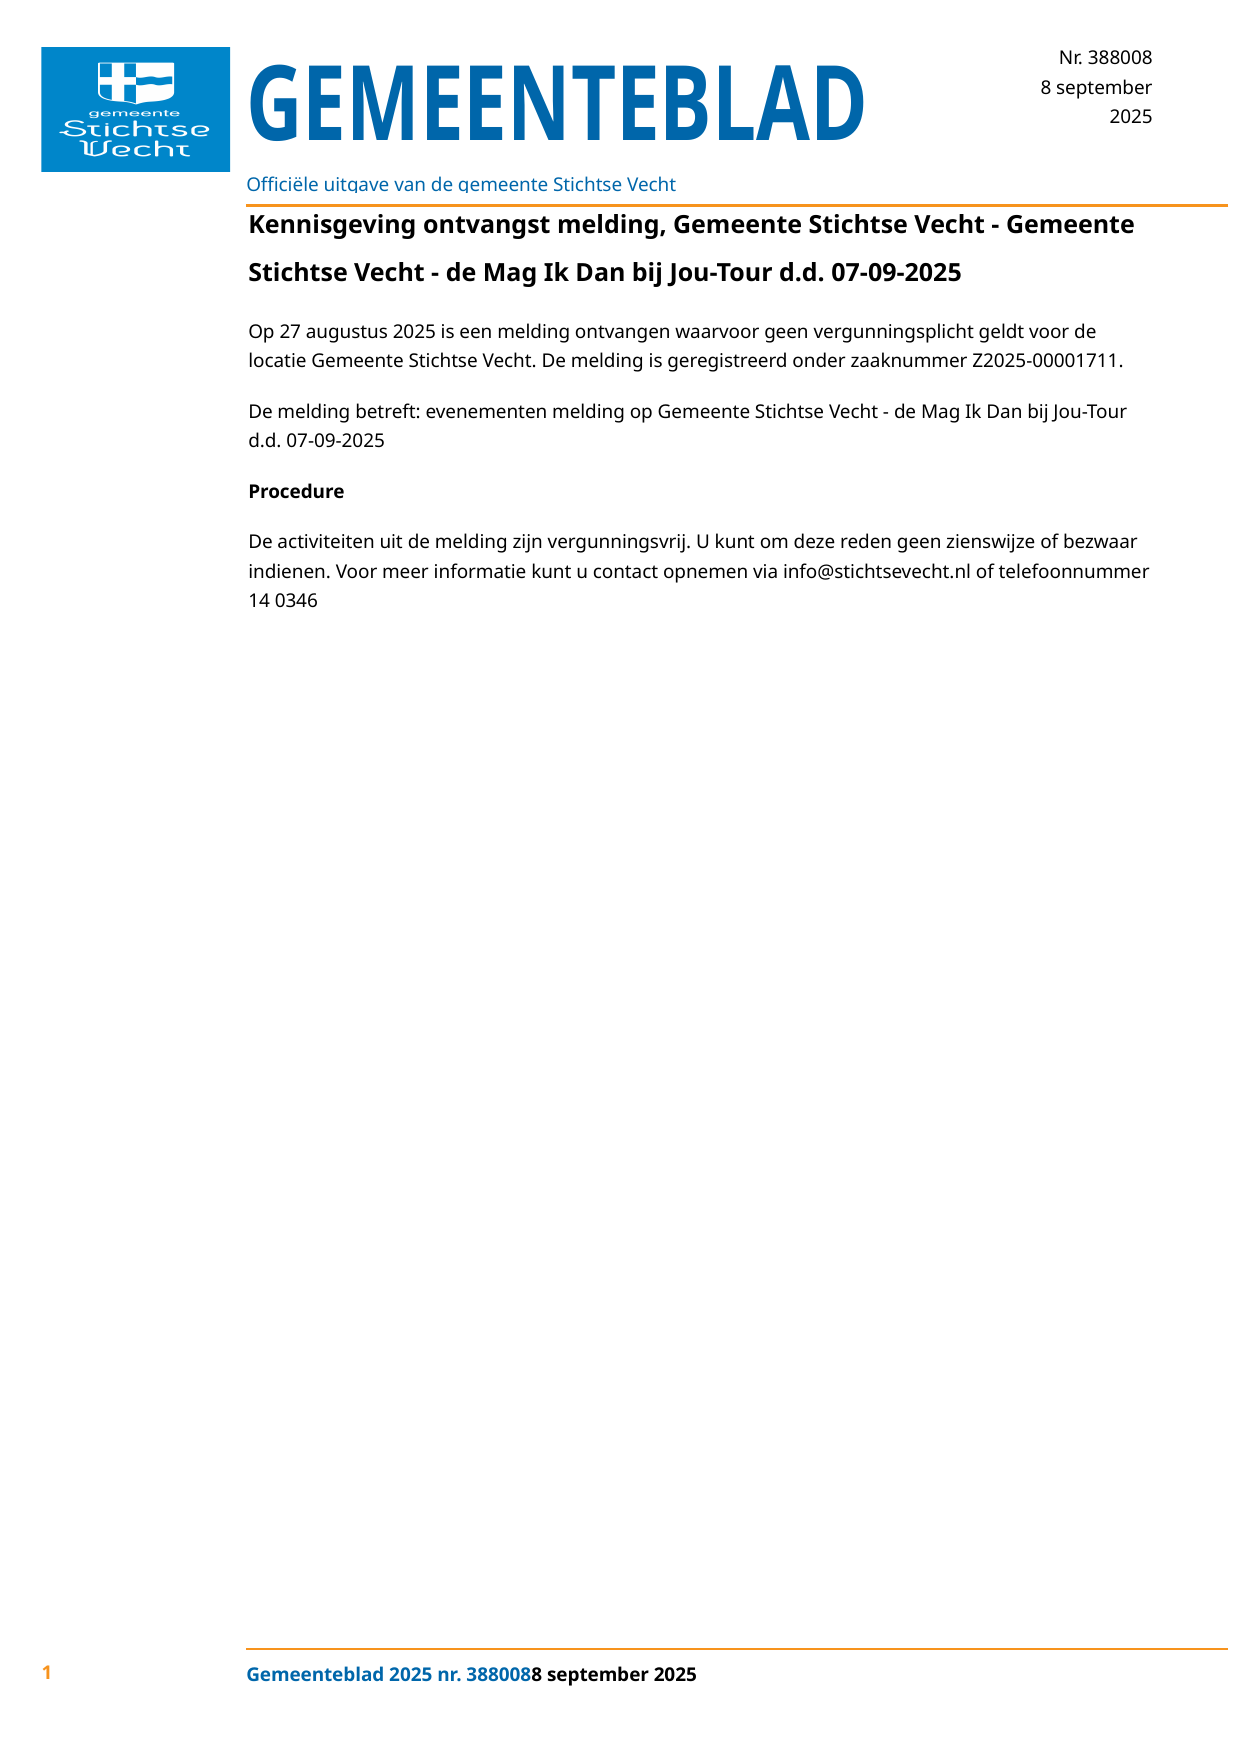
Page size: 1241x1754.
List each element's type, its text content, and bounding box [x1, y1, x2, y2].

picture [99, 63, 135, 101]
text Kennisgeving ontvangst melding, Gemeente Stichtse Vecht - Gemeente Stichtse Vecht - de Mag Ik Dan bij Jou-Tour d.d. 07-09-2025 [248, 207, 1152, 288]
picture [137, 63, 174, 103]
text De activiteiten uit de melding zijn vergunningsvrij. U kunt om deze reden geen zienswijze of bezwaar indienen. Voor meer informatie kunt u contact opnemen via info@stichtsevecht.nl of telefoonnummer 14 0346 [248, 528, 1152, 613]
text Procedure [248, 478, 1152, 504]
text De melding betreft: evenementen melding op Gemeente Stichtse Vecht - de Mag Ik Dan bij Jou-Tour d.d. 07-09-2025 [248, 398, 1152, 453]
text Op 27 augustus 2025 is een melding ontvangen waarvoor geen vergunningsplicht geldt voor de locatie Gemeente Stichtse Vecht. De melding is geregistreerd onder zaaknummer Z2025-00001711. [248, 318, 1152, 373]
